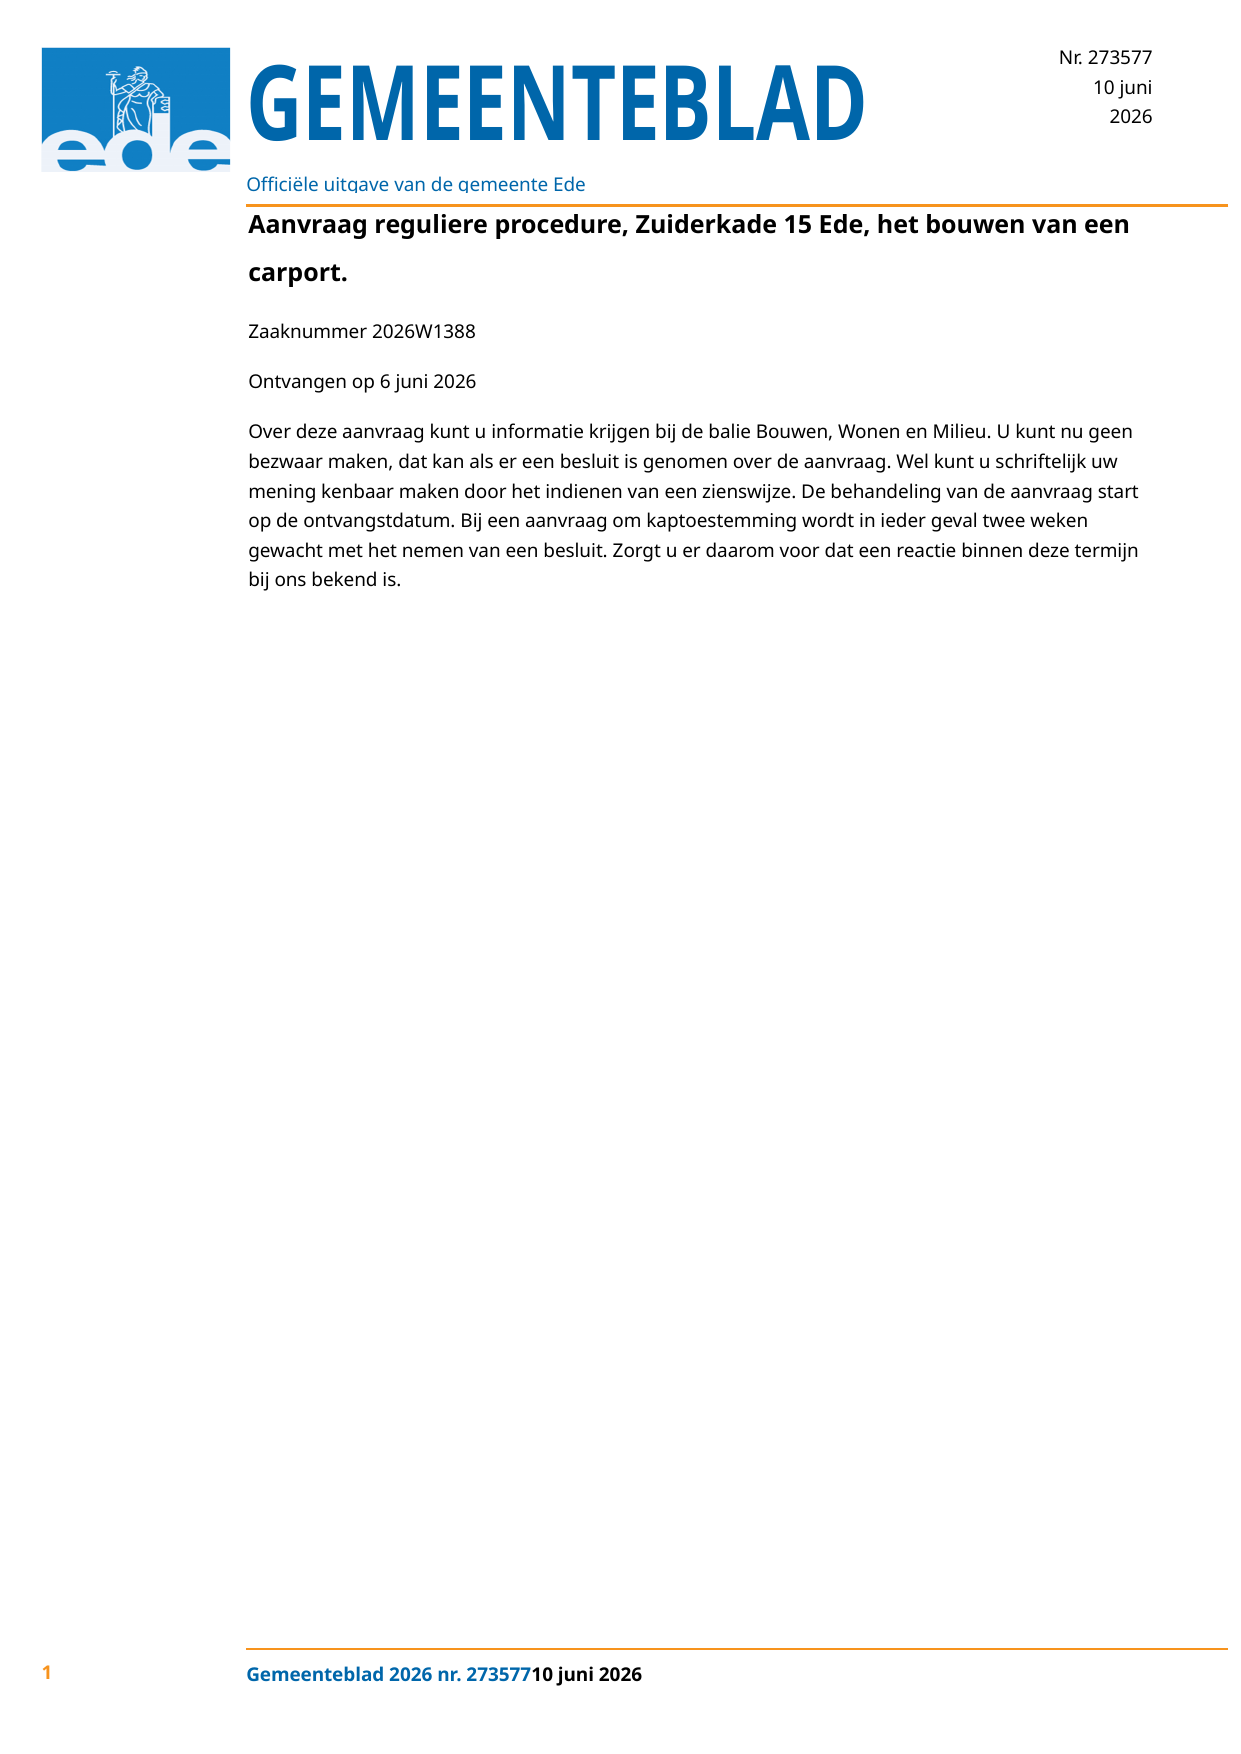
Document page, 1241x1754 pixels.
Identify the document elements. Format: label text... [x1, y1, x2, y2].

picture [41, 47, 231, 172]
text Aanvraag reguliere procedure, Zuiderkade 15 Ede, het bouwen van een carport. [248, 207, 1152, 288]
text Ontvangen op 6 juni 2026 [248, 368, 1152, 394]
text Zaaknummer 2026W1388 [248, 318, 1152, 344]
text Over deze aanvraag kunt u informatie krijgen bij de balie Bouwen, Wonen en Milieu. U kunt nu geen bezwaar maken, dat kan als er een besluit is genomen over de aanvraag. Wel kunt u schriftelijk uw mening kenbaar maken door het indienen van een zienswijze. De behandeling van de aanvraag start op de ontvangstdatum. Bij een aanvraag om kaptoestemming wordt in ieder geval twee weken gewacht met het nemen van een besluit. Zorgt u er daarom voor dat een reactie binnen deze termijn bij ons bekend is. [248, 419, 1152, 592]
